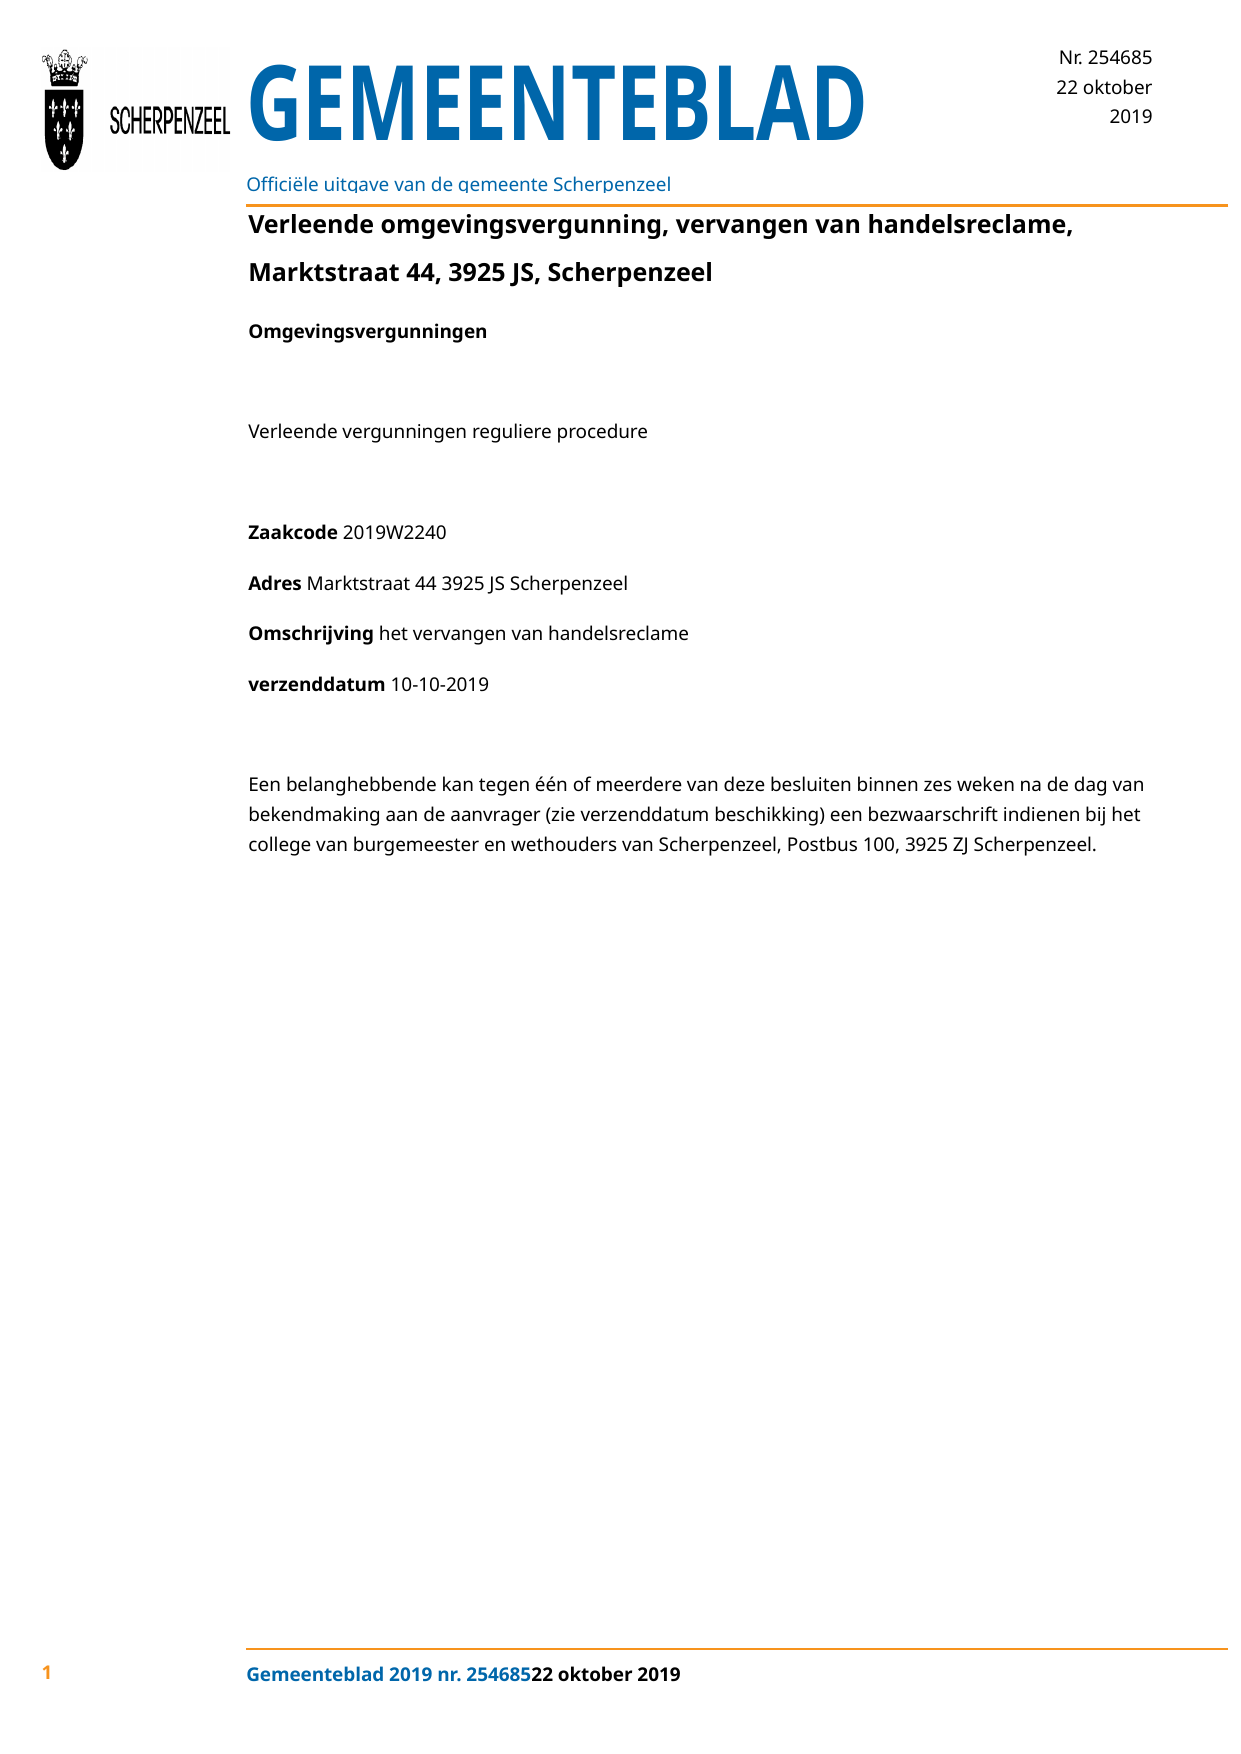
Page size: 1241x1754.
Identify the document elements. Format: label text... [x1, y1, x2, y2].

text Een belanghebbende kan tegen één of meerdere van deze besluiten binnen zes weken na de dag van bekendmaking aan de aanvrager (zie verzenddatum beschikking) een bezwaarschrift indienen bij het college van burgemeester en wethouders van Scherpenzeel, Postbus 100, 3925 ZJ Scherpenzeel. [248, 772, 1152, 857]
text Adres Marktstraat 44 3925 JS Scherpenzeel [248, 570, 1152, 596]
text Omschrijving het vervangen van handelsreclame [248, 620, 1152, 646]
text Zaakcode 2019W2240 [248, 519, 1152, 545]
picture [41, 47, 231, 172]
text verzenddatum 10-10-2019 [248, 671, 1152, 697]
text Verleende vergunningen reguliere procedure [248, 419, 1152, 444]
text Verleende omgevingsvergunning, vervangen van handelsreclame, Marktstraat 44, 3925 JS, Scherpenzeel [248, 207, 1152, 288]
text Omgevingsvergunningen [248, 318, 1152, 344]
